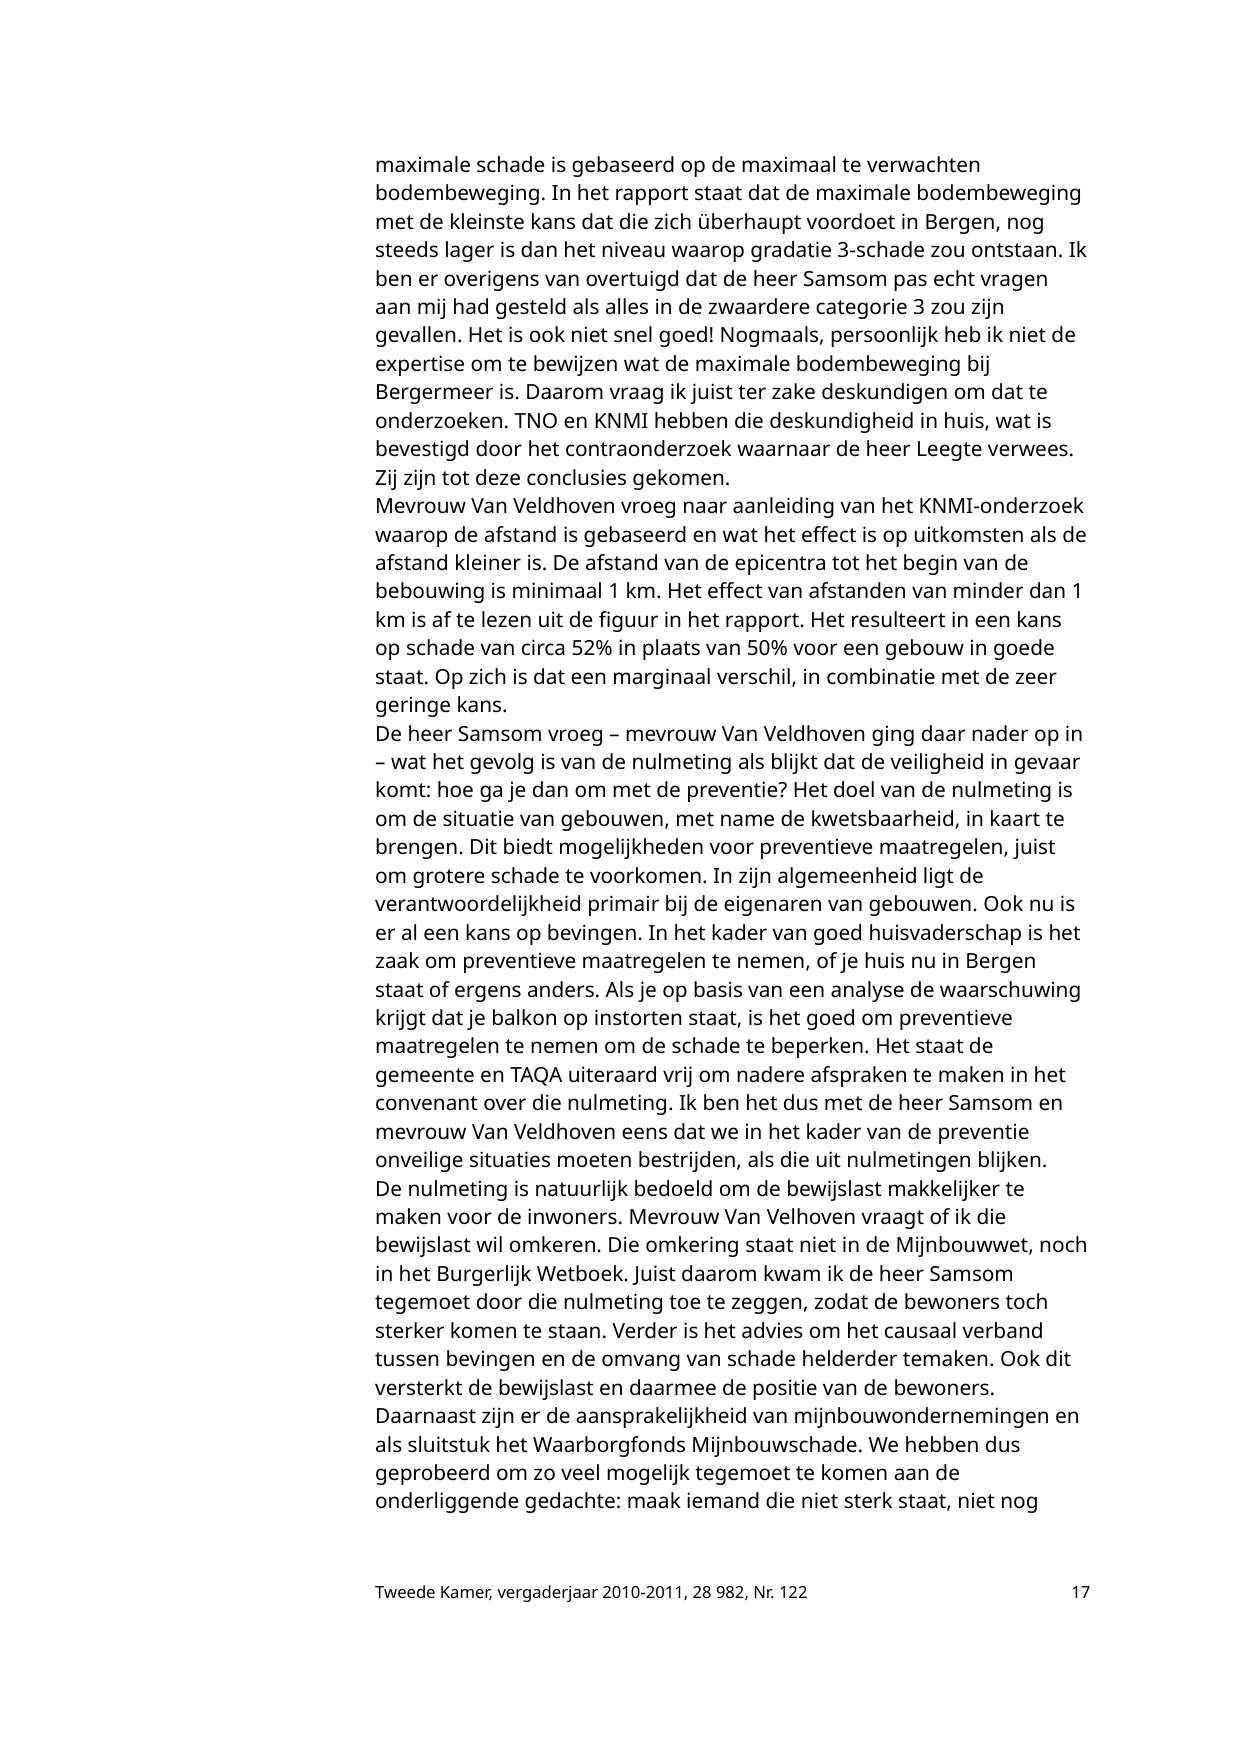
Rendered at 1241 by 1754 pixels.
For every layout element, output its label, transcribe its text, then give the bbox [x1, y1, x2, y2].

text De heer Samsom vroeg – mevrouw Van Veldhoven ging daar nader op in – wat het gevolg is van de nulmeting als blijkt dat de veiligheid in gevaar komt: hoe ga je dan om met de preventie? Het doel van de nulmeting is om de situatie van gebouwen, met name de kwetsbaarheid, in kaart te brengen. Dit biedt mogelijkheden voor preventieve maatregelen, juist om grotere schade te voorkomen. In zijn algemeenheid ligt de verantwoordelijkheid primair bij de eigenaren van gebouwen. Ook nu is er al een kans op bevingen. In het kader van goed huisvaderschap is het zaak om preventieve maatregelen te nemen, of je huis nu in Bergen staat of ergens anders. Als je op basis van een analyse de waarschuwing krijgt dat je balkon op instorten staat, is het goed om preventieve maatregelen te nemen om de schade te beperken. Het staat de gemeente en TAQA uiteraard vrij om nadere afspraken te maken in het convenant over die nulmeting. Ik ben het dus met de heer Samsom en mevrouw Van Veldhoven eens dat we in het kader van de preventie onveilige situaties moeten bestrijden, als die uit nulmetingen blijken. [375, 719, 1090, 1174]
text De nulmeting is natuurlijk bedoeld om de bewijslast makkelijker te maken voor de inwoners. Mevrouw Van Velhoven vraagt of ik die bewijslast wil omkeren. Die omkering staat niet in de Mijnbouwwet, noch in het Burgerlijk Wetboek. Juist daarom kwam ik de heer Samsom tegemoet door die nulmeting toe te zeggen, zodat de bewoners toch sterker komen te staan. Verder is het advies om het causaal verband tussen bevingen en de omvang van schade helderder temaken. Ook dit versterkt de bewijslast en daarmee de positie van de bewoners. Daarnaast zijn er de aansprakelijkheid van mijnbouwondernemingen en als sluitstuk het Waarborgfonds Mijnbouwschade. We hebben dus geprobeerd om zo veel mogelijk tegemoet te komen aan de onderliggende gedachte: maak iemand die niet sterk staat, niet nog [375, 1174, 1090, 1515]
text maximale schade is gebaseerd op de maximaal te verwachten bodembeweging. In het rapport staat dat de maximale bodembeweging met de kleinste kans dat die zich überhaupt voordoet in Bergen, nog steeds lager is dan het niveau waarop gradatie 3-schade zou ontstaan. Ik ben er overigens van overtuigd dat de heer Samsom pas echt vragen aan mij had gesteld als alles in de zwaardere categorie 3 zou zijn gevallen. Het is ook niet snel goed! Nogmaals, persoonlijk heb ik niet de expertise om te bewijzen wat de maximale bodembeweging bij Bergermeer is. Daarom vraag ik juist ter zake deskundigen om dat te onderzoeken. TNO en KNMI hebben die deskundigheid in huis, wat is bevestigd door het contraonderzoek waarnaar de heer Leegte verwees. Zij zijn tot deze conclusies gekomen. [375, 150, 1090, 491]
text Mevrouw Van Veldhoven vroeg naar aanleiding van het KNMI-onderzoek waarop de afstand is gebaseerd en wat het effect is op uitkomsten als de afstand kleiner is. De afstand van de epicentra tot het begin van de bebouwing is minimaal 1 km. Het effect van afstanden van minder dan 1 km is af te lezen uit de figuur in het rapport. Het resulteert in een kans op schade van circa 52% in plaats van 50% voor een gebouw in goede staat. Op zich is dat een marginaal verschil, in combinatie met de zeer geringe kans. [375, 491, 1090, 719]
